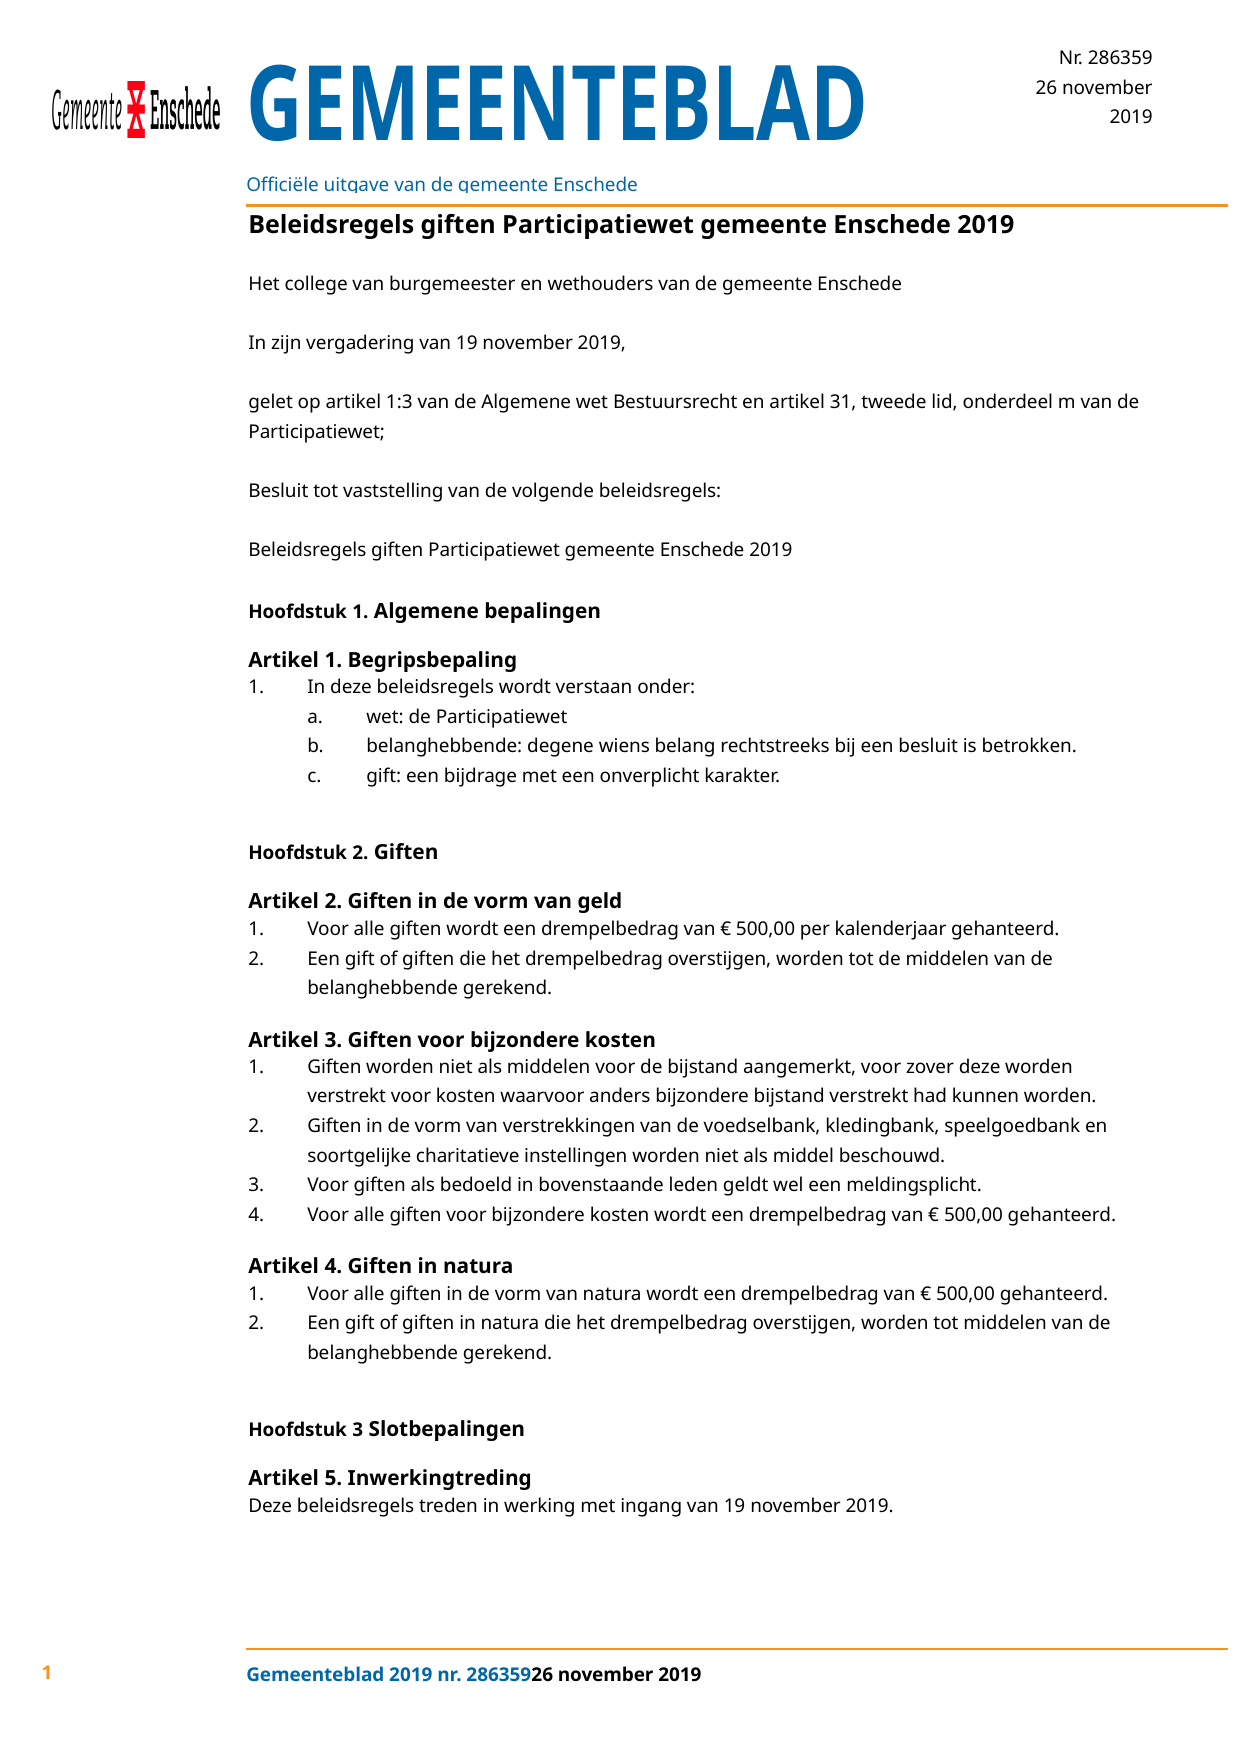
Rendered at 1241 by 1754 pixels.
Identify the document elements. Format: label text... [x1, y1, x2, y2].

list Voor alle giften voor bijzondere kosten wordt een drempelbedrag van € 500,00 gehanteerd. [248, 1201, 1152, 1227]
list wet: de Participatiewet [307, 703, 1152, 729]
text gelet op artikel 1:3 van de Algemene wet Bestuursrecht en artikel 31, tweede lid, onderdeel m van de Participatiewet; [248, 389, 1152, 444]
list Giften in de vorm van verstrekkingen van de voedselbank, kledingbank, speelgoedbank en soortgelijke charitatieve instellingen worden niet als middel beschouwd. [248, 1112, 1152, 1168]
list Giften worden niet als middelen voor de bijstand aangemerkt, voor zover deze worden verstrekt voor kosten waarvoor anders bijzondere bijstand verstrekt had kunnen worden. [248, 1053, 1152, 1108]
text Deze beleidsregels treden in werking met ingang van 19 november 2019. [248, 1492, 1152, 1518]
text Het college van burgemeester en wethouders van de gemeente Enschede [248, 270, 1152, 296]
text Hoofdstuk 1. Algemene bepalingen [248, 596, 1152, 624]
text Artikel 2. Giften in de vorm van geld [248, 887, 1152, 915]
list Een gift of giften in natura die het drempelbedrag overstijgen, worden tot middelen van de belanghebbende gerekend. [248, 1309, 1152, 1365]
list gift: een bijdrage met een onverplicht karakter. [307, 762, 1152, 788]
text Artikel 3. Giften voor bijzondere kosten [248, 1025, 1152, 1053]
text Hoofdstuk 2. Giften [248, 837, 1152, 866]
list Voor alle giften in de vorm van natura wordt een drempelbedrag van € 500,00 gehanteerd. [248, 1280, 1152, 1306]
text Hoofdstuk 3 Slotbepalingen [248, 1414, 1152, 1443]
picture [41, 47, 231, 172]
text Artikel 1. Begripsbepaling [248, 645, 1152, 673]
list Voor giften als bedoeld in bovenstaande leden geldt wel een meldingsplicht. [248, 1171, 1152, 1197]
text Artikel 4. Giften in natura [248, 1251, 1152, 1280]
text In zijn vergadering van 19 november 2019, [248, 329, 1152, 355]
text Besluit tot vaststelling van de volgende beleidsregels: [248, 477, 1152, 503]
text Beleidsregels giften Participatiewet gemeente Enschede 2019 [248, 537, 1152, 562]
list belanghebbende: degene wiens belang rechtstreeks bij een besluit is betrokken. [307, 733, 1152, 758]
list Een gift of giften die het drempelbedrag overstijgen, worden tot de middelen van de belanghebbende gerekend. [248, 945, 1152, 1000]
text Artikel 5. Inwerkingtreding [248, 1463, 1152, 1492]
list Voor alle giften wordt een drempelbedrag van € 500,00 per kalenderjaar gehanteerd. [248, 915, 1152, 941]
list In deze beleidsregels wordt verstaan onder: [248, 673, 1152, 699]
text Beleidsregels giften Participatiewet gemeente Enschede 2019 [248, 207, 1152, 241]
